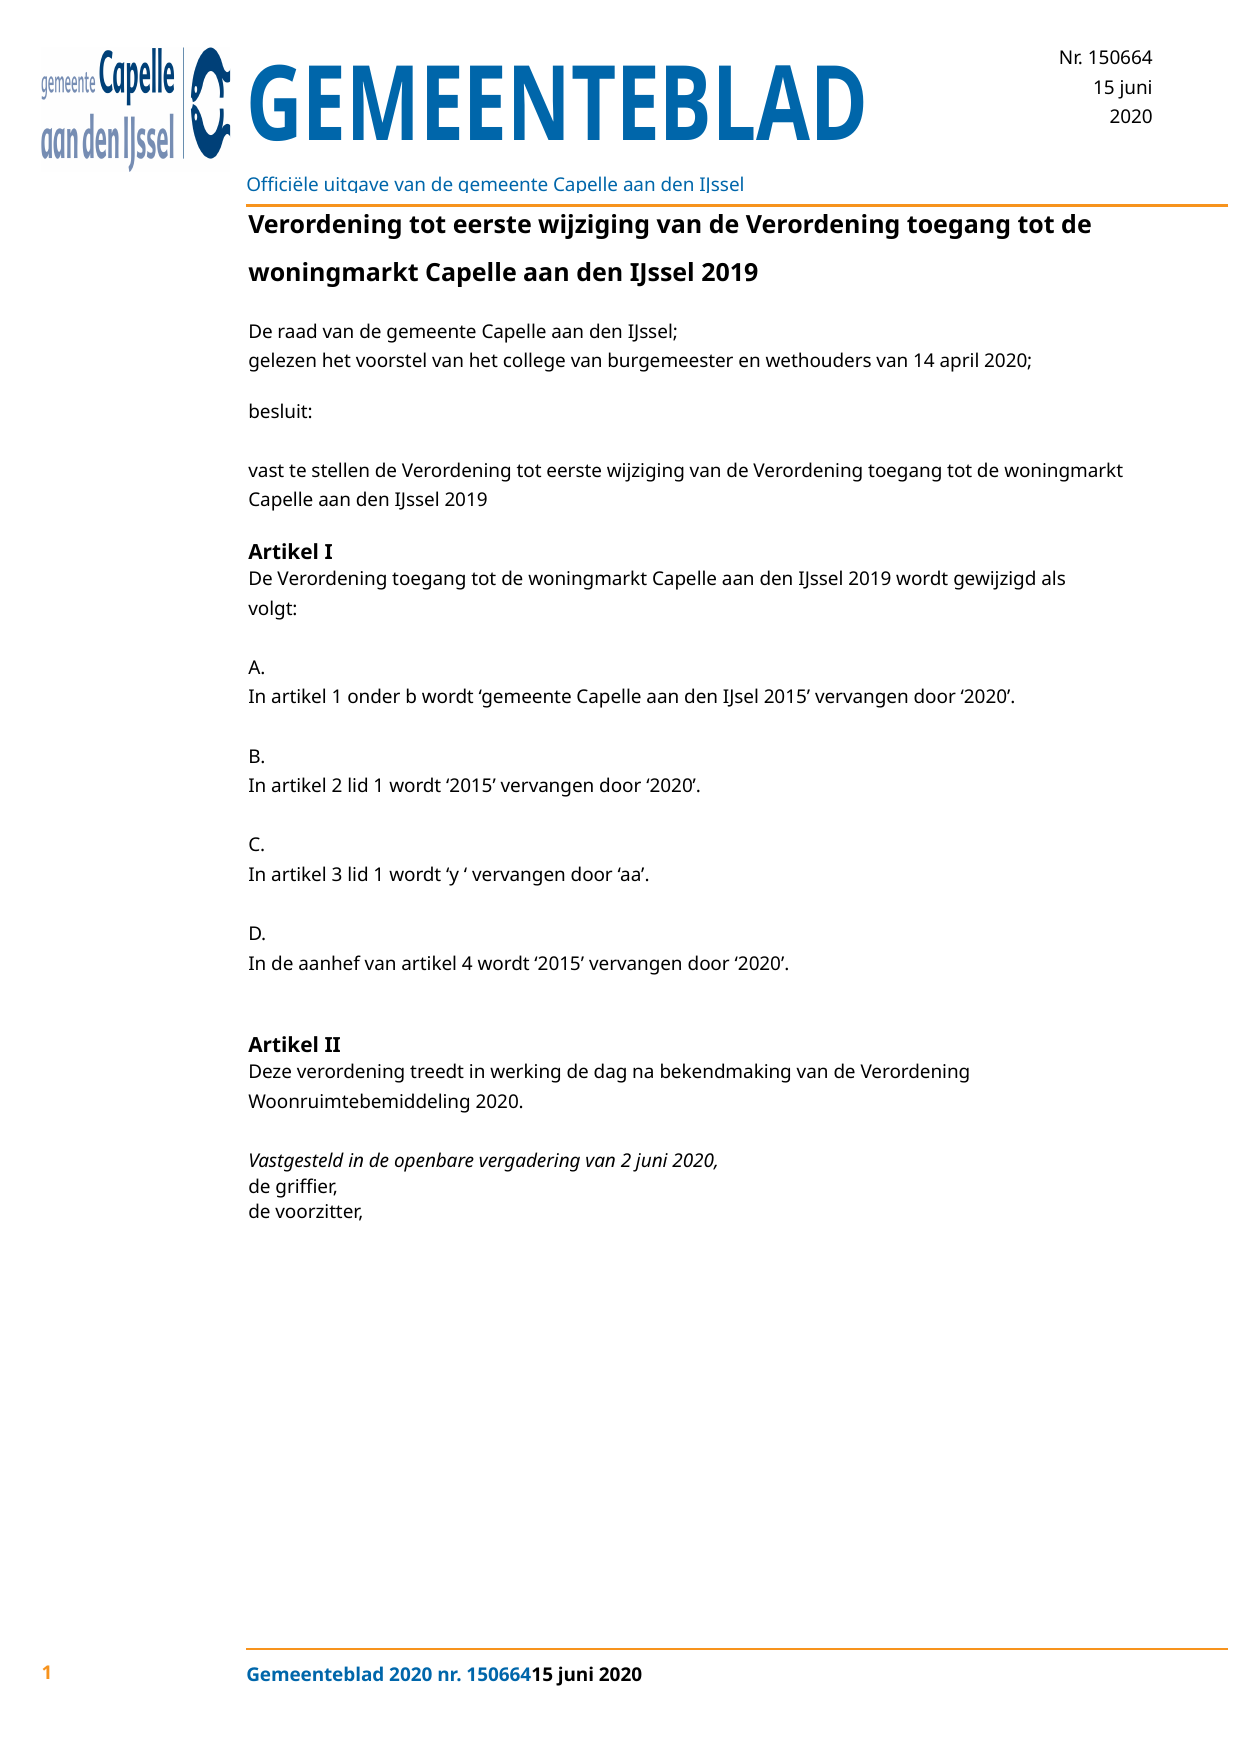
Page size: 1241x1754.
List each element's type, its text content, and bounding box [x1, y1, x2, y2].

text A. [248, 654, 1152, 680]
text de voorzitter, [248, 1199, 1152, 1224]
text B. [248, 743, 1152, 769]
text Artikel I [248, 537, 1152, 565]
text In de aanhef van artikel 4 wordt ‘2015’ vervangen door ‘2020’. [248, 950, 1152, 976]
text De raad van de gemeente Capelle aan den IJssel; [248, 318, 1152, 344]
text Vastgesteld in de openbare vergadering van 2 juni 2020, [248, 1147, 1152, 1173]
text C. [248, 832, 1152, 857]
text In artikel 2 lid 1 wordt ‘2015’ vervangen door ‘2020’. [248, 772, 1152, 798]
text In artikel 3 lid 1 wordt ‘y ‘ vervangen door ‘aa’. [248, 861, 1152, 887]
text Verordening tot eerste wijziging van de Verordening toegang tot de woningmarkt Capelle aan den IJssel 2019 [248, 207, 1152, 288]
text De Verordening toegang tot de woningmarkt Capelle aan den IJssel 2019 wordt gewijzigd als [248, 565, 1152, 591]
text D. [248, 920, 1152, 946]
picture [41, 47, 231, 172]
text Artikel II [248, 1030, 1152, 1058]
text besluit: [248, 398, 1152, 423]
text In artikel 1 onder b wordt ‘gemeente Capelle aan den IJsel 2015’ vervangen door ‘2020’. [248, 684, 1152, 709]
text gelezen het voorstel van het college van burgemeester en wethouders van 14 april 2020; [248, 347, 1152, 373]
text volgt: [248, 595, 1152, 621]
text de griffier, [248, 1173, 1152, 1199]
text vast te stellen de Verordening tot eerste wijziging van de Verordening toegang tot de woningmarkt Capelle aan den IJssel 2019 [248, 457, 1152, 512]
text Deze verordening treedt in werking de dag na bekendmaking van de Verordening Woonruimtebemiddeling 2020. [248, 1058, 1152, 1114]
